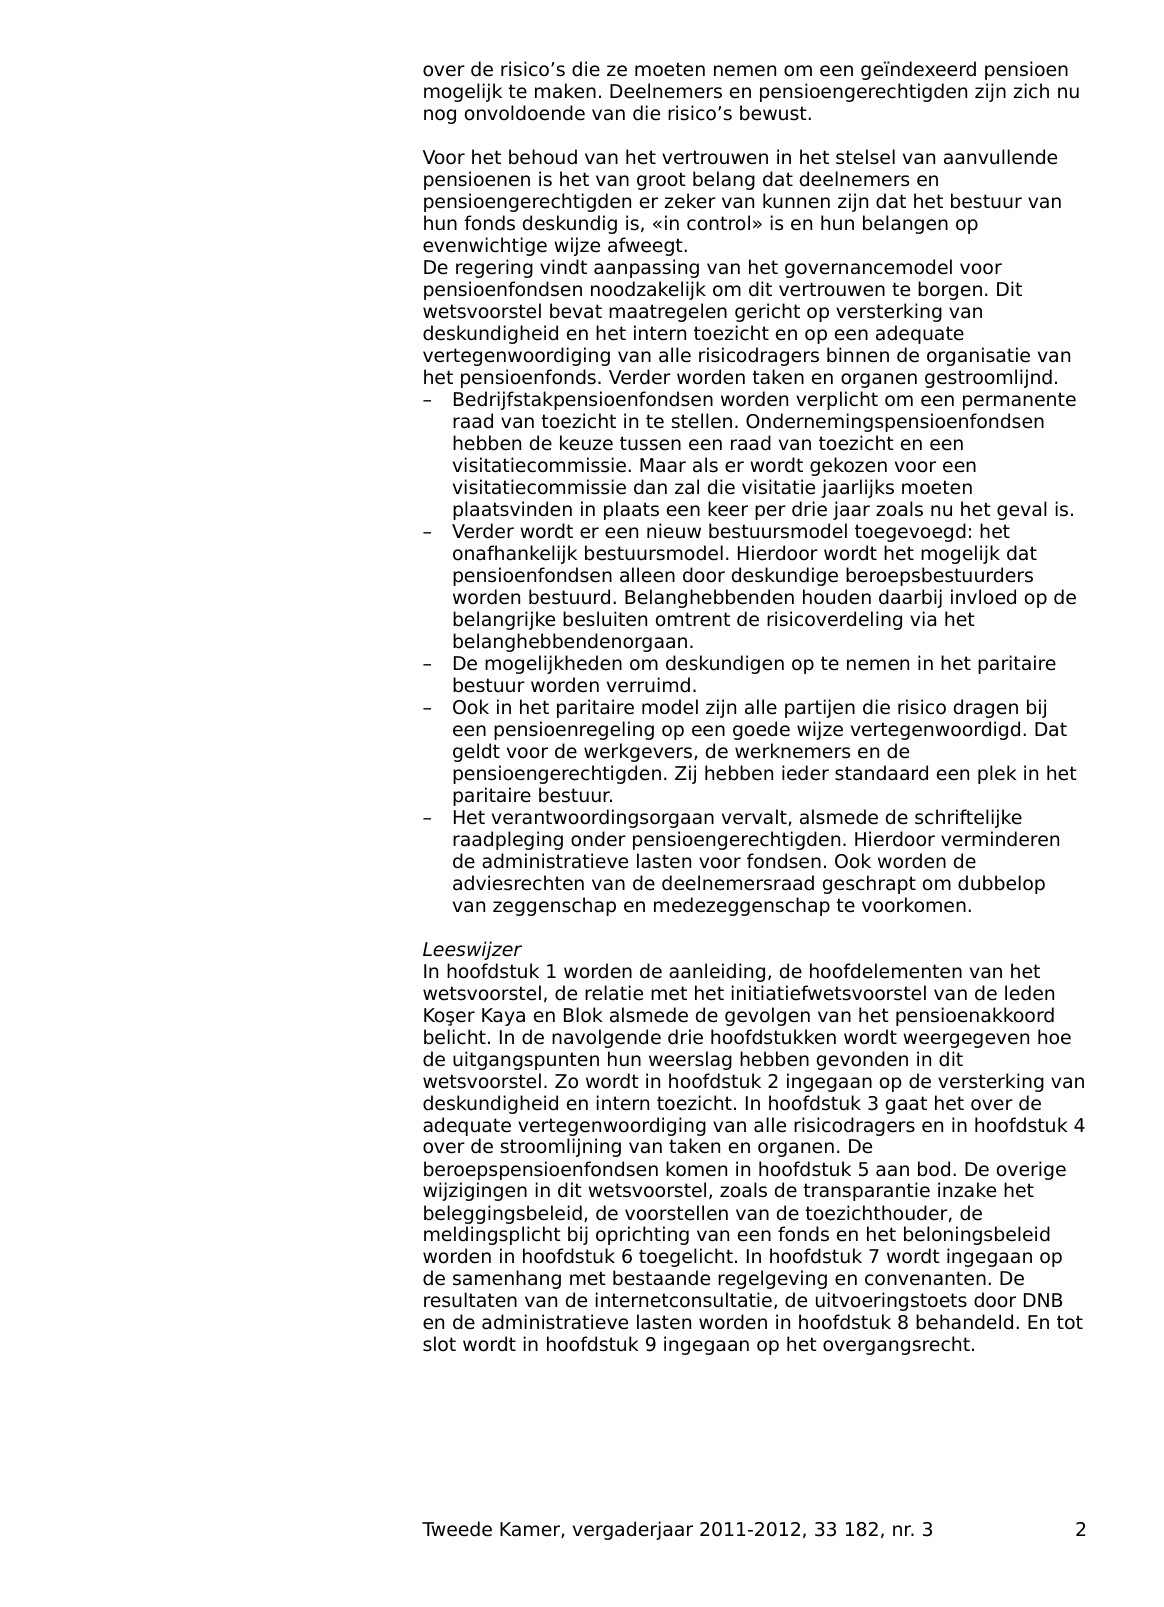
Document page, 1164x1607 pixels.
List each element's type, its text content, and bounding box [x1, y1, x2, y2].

text In hoofdstuk 1 worden de aanleiding, de hoofdelementen van het wetsvoorstel, de relatie met het initiatiefwetsvoorstel van de leden Koşer Kaya en Blok alsmede de gevolgen van het pensioenakkoord belicht. In de navolgende drie hoofdstukken wordt weergegeven hoe de uitgangspunten hun weerslag hebben gevonden in dit wetsvoorstel. Zo wordt in hoofdstuk 2 ingegaan op de versterking van deskundigheid en intern toezicht. In hoofdstuk 3 gaat het over de adequate vertegenwoordiging van alle risicodragers en in hoofdstuk 4 over de stroomlijning van taken en organen. De beroepspensioenfondsen komen in hoofdstuk 5 aan bod. De overige wijzigingen in dit wetsvoorstel, zoals de transparantie inzake het beleggingsbeleid, de voorstellen van de toezichthouder, de meldingsplicht bij oprichting van een fonds en het beloningsbeleid worden in hoofdstuk 6 toegelicht. In hoofdstuk 7 wordt ingegaan op de samenhang met bestaande regelgeving en convenanten. De resultaten van de internetconsultatie, de uitvoeringstoets door DNB en de administratieve lasten worden in hoofdstuk 8 behandeld. En tot slot wordt in hoofdstuk 9 ingegaan op het overgangsrecht. [422, 961, 1087, 1356]
text over de risico’s die ze moeten nemen om een geïndexeerd pensioen mogelijk te maken. Deelnemers en pensioengerechtigden zijn zich nu nog onvoldoende van die risico’s bewust. [422, 59, 1087, 125]
text – Het verantwoordingsorgaan vervalt, alsmede de schriftelijke raadpleging onder pensioengerechtigden. Hierdoor verminderen de administratieve lasten voor fondsen. Ook worden de adviesrechten van de deelnemersraad geschrapt om dubbelop van zeggenschap en medezeggenschap te voorkomen. [422, 807, 1087, 916]
text Voor het behoud van het vertrouwen in het stelsel van aanvullende pensioenen is het van groot belang dat deelnemers en pensioengerechtigden er zeker van kunnen zijn dat het bestuur van hun fonds deskundig is, «in control» is en hun belangen op evenwichtige wijze afweegt. [422, 147, 1087, 257]
text – Verder wordt er een nieuw bestuursmodel toegevoegd: het onafhankelijk bestuursmodel. Hierdoor wordt het mogelijk dat pensioenfondsen alleen door deskundige beroepsbestuurders worden bestuurd. Belanghebbenden houden daarbij invloed op de belangrijke besluiten omtrent de risicoverdeling via het belanghebbendenorgaan. [422, 521, 1087, 653]
text – Bedrijfstakpensioenfondsen worden verplicht om een permanente raad van toezicht in te stellen. Ondernemingspensioenfondsen hebben de keuze tussen een raad van toezicht en een visitatiecommissie. Maar als er wordt gekozen voor een visitatiecommissie dan zal die visitatie jaarlijks moeten plaatsvinden in plaats een keer per drie jaar zoals nu het geval is. [422, 389, 1087, 521]
text – De mogelijkheden om deskundigen op te nemen in het paritaire bestuur worden verruimd. [422, 653, 1087, 697]
text De regering vindt aanpassing van het governancemodel voor pensioenfondsen noodzakelijk om dit vertrouwen te borgen. Dit wetsvoorstel bevat maatregelen gericht op versterking van deskundigheid en het intern toezicht en op een adequate vertegenwoordiging van alle risicodragers binnen de organisatie van het pensioenfonds. Verder worden taken en organen gestroomlijnd. [422, 257, 1087, 389]
subtitle Leeswijzer [422, 939, 1087, 961]
text – Ook in het paritaire model zijn alle partijen die risico dragen bij een pensioenregeling op een goede wijze vertegenwoordigd. Dat geldt voor de werkgevers, de werknemers en de pensioengerechtigden. Zij hebben ieder standaard een plek in het paritaire bestuur. [422, 697, 1087, 807]
